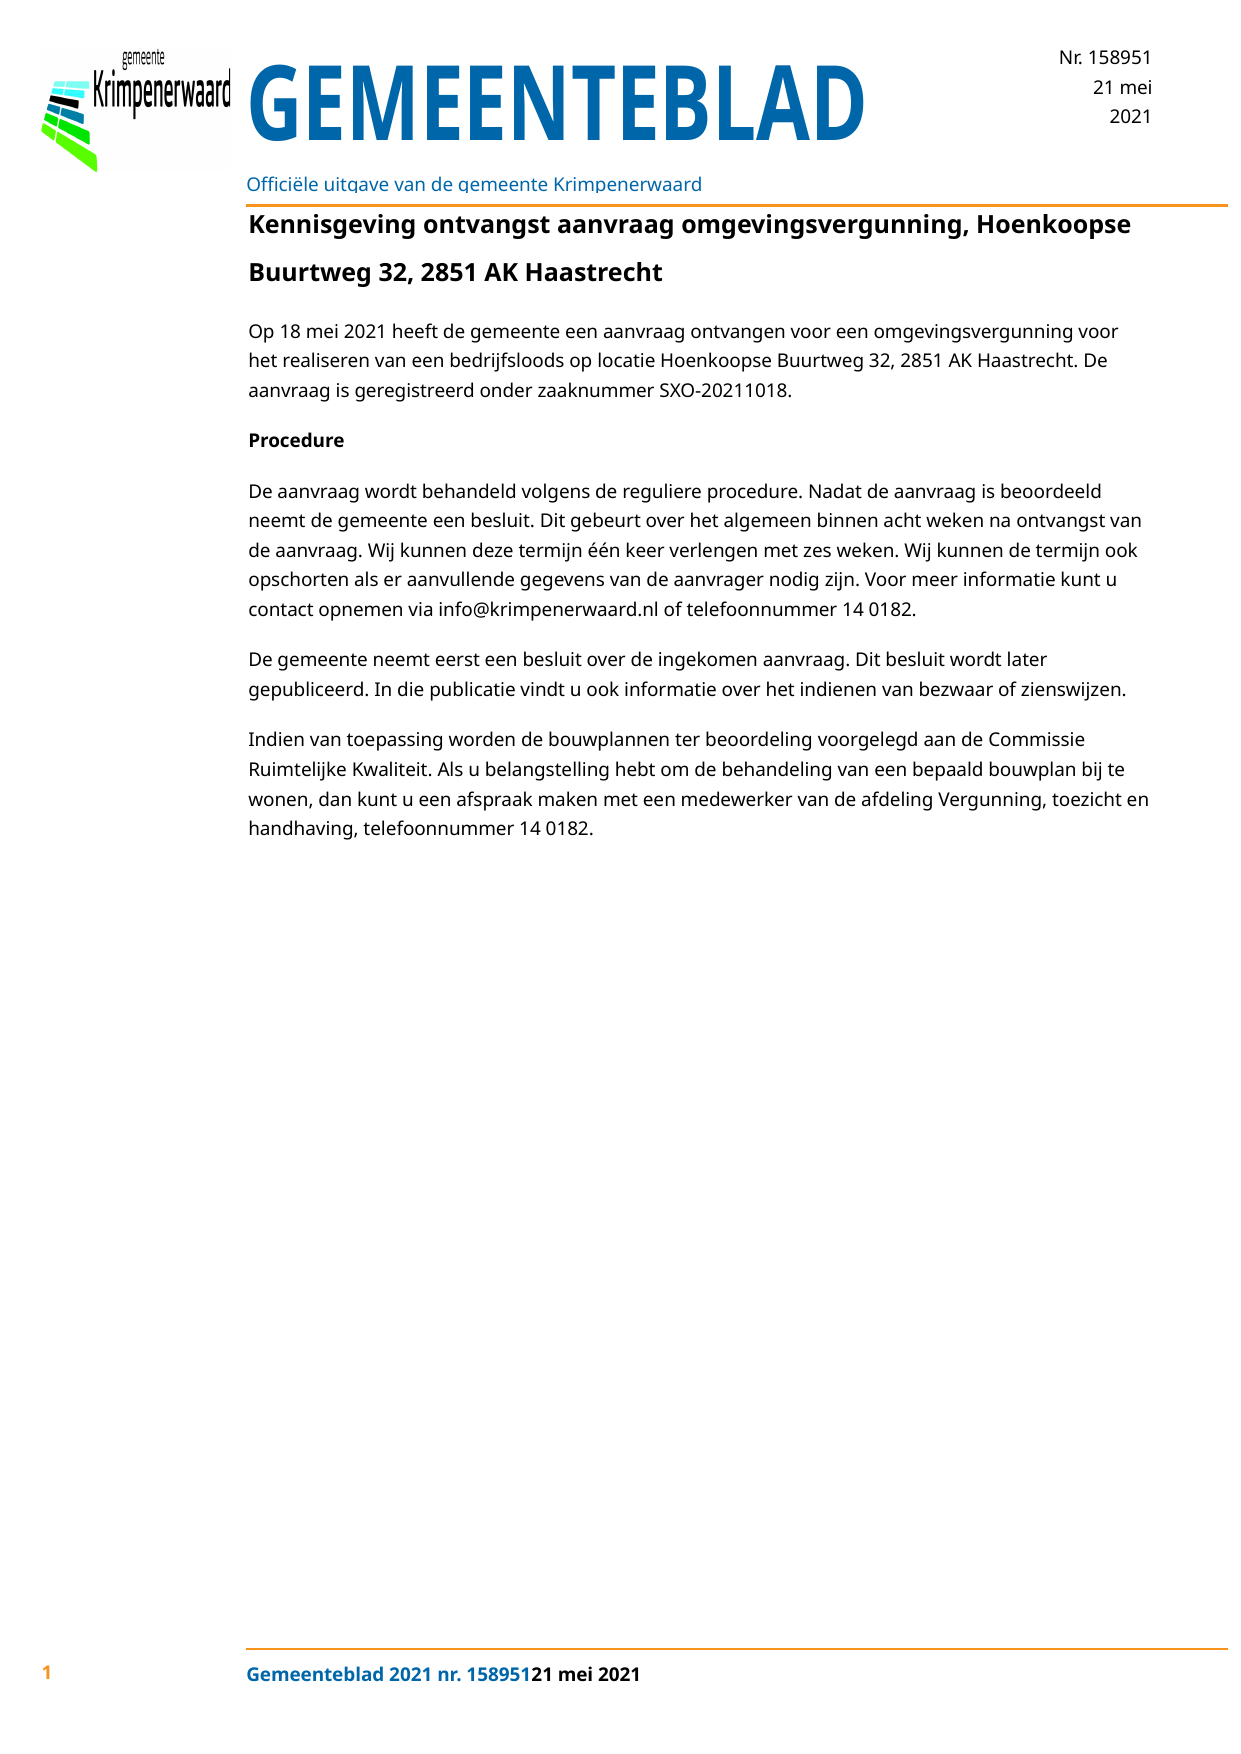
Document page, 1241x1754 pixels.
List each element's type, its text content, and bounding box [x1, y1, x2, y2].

text Procedure [248, 427, 1152, 453]
picture [41, 47, 231, 172]
text Indien van toepassing worden de bouwplannen ter beoordeling voorgelegd aan de Commissie Ruimtelijke Kwaliteit. Als u belangstelling hebt om de behandeling van een bepaald bouwplan bij te wonen, dan kunt u een afspraak maken met een medewerker van de afdeling Vergunning, toezicht en handhaving, telefoonnummer 14 0182. [248, 727, 1152, 841]
text De gemeente neemt eerst een besluit over de ingekomen aanvraag. Dit besluit wordt later gepubliceerd. In die publicatie vindt u ook informatie over het indienen van bezwaar of zienswijzen. [248, 647, 1152, 702]
text De aanvraag wordt behandeld volgens de reguliere procedure. Nadat de aanvraag is beoordeeld neemt de gemeente een besluit. Dit gebeurt over het algemeen binnen acht weken na ontvangst van de aanvraag. Wij kunnen deze termijn één keer verlengen met zes weken. Wij kunnen de termijn ook opschorten als er aanvullende gegevens van de aanvrager nodig zijn. Voor meer informatie kunt u contact opnemen via info@krimpenerwaard.nl of telefoonnummer 14 0182. [248, 478, 1152, 622]
text Kennisgeving ontvangst aanvraag omgevingsvergunning, Hoenkoopse Buurtweg 32, 2851 AK Haastrecht [248, 207, 1152, 288]
text Op 18 mei 2021 heeft de gemeente een aanvraag ontvangen voor een omgevingsvergunning voor het realiseren van een bedrijfsloods op locatie Hoenkoopse Buurtweg 32, 2851 AK Haastrecht. De aanvraag is geregistreerd onder zaaknummer SXO-20211018. [248, 318, 1152, 403]
